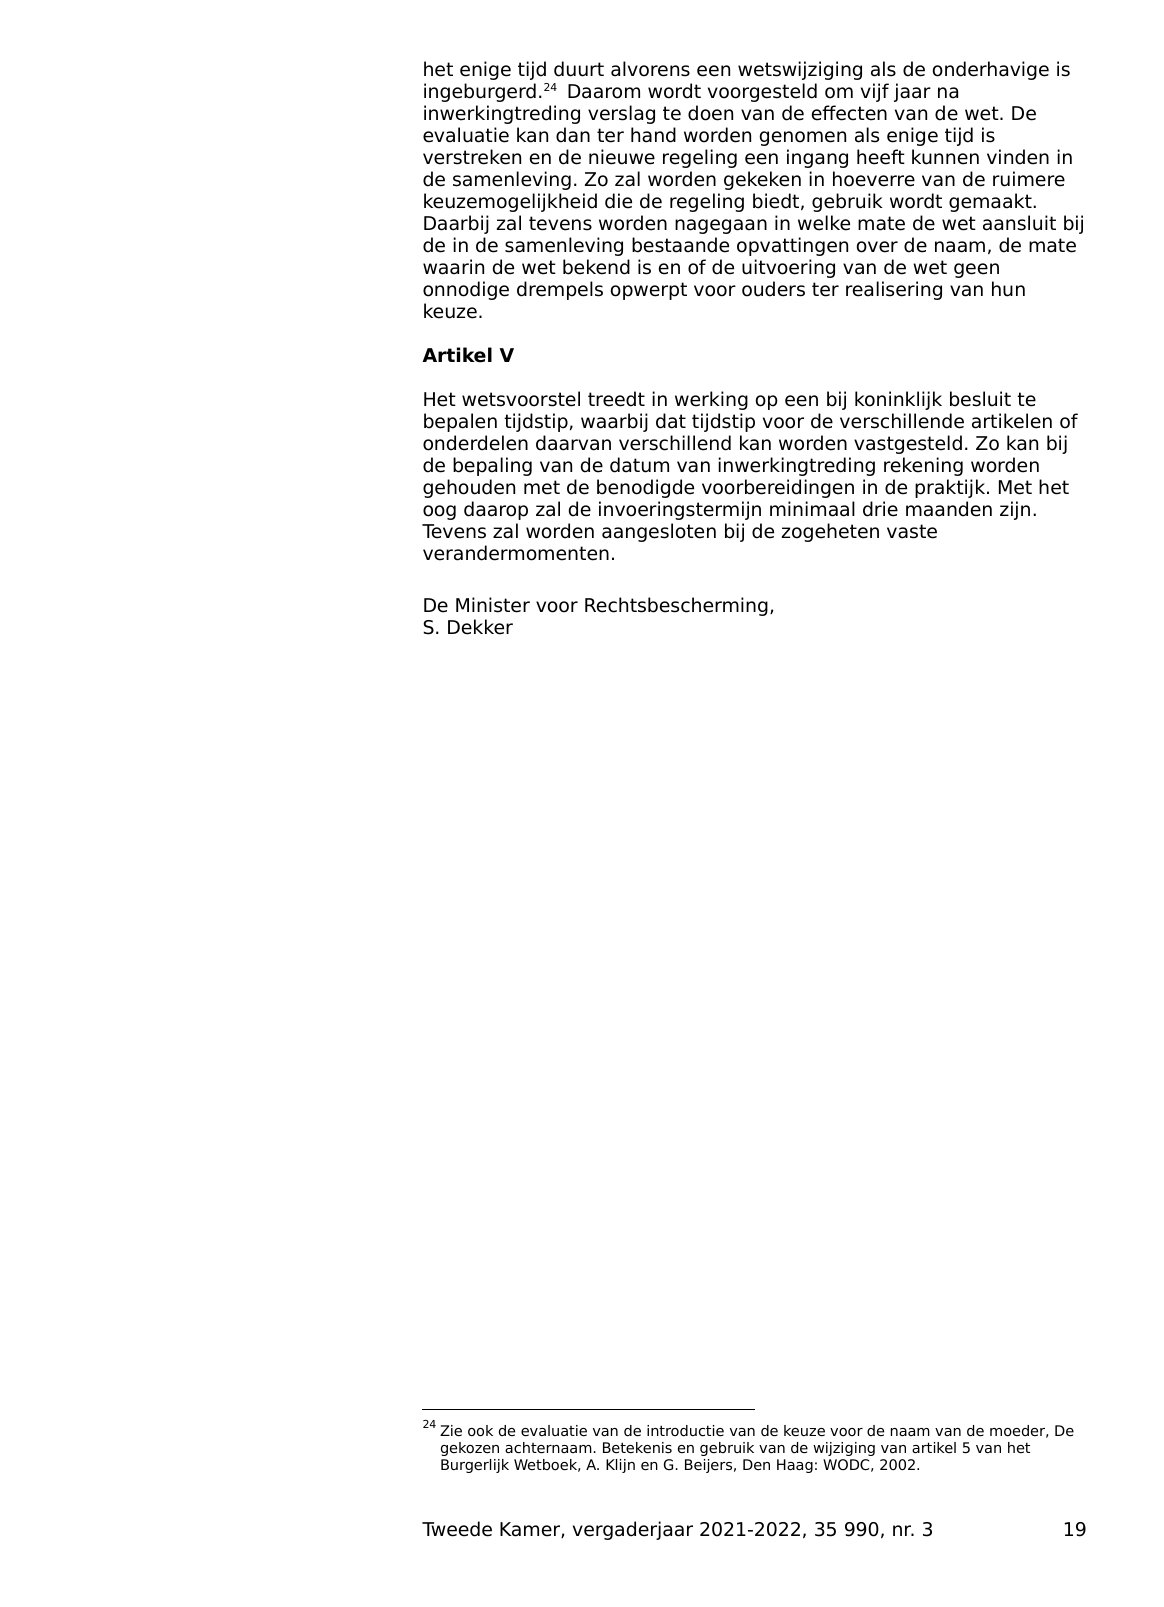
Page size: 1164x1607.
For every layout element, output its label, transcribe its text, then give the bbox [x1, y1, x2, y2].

text Het wetsvoorstel treedt in werking op een bij koninklijk besluit te bepalen tijdstip, waarbij dat tijdstip voor de verschillende artikelen of onderdelen daarvan verschillend kan worden vastgesteld. Zo kan bij de bepaling van de datum van inwerkingtreding rekening worden gehouden met de benodigde voorbereidingen in de praktijk. Met het oog daarop zal de invoeringstermijn minimaal drie maanden zijn. Tevens zal worden aangesloten bij de zogeheten vaste verandermomenten. [422, 389, 1087, 565]
text het enige tijd duurt alvorens een wetswijziging als de onderhavige is ingeburgerd. Daarom wordt voorgesteld om vijf jaar na inwerkingtreding verslag te doen van de effecten van de wet. De evaluatie kan dan ter hand worden genomen als enige tijd is verstreken en de nieuwe regeling een ingang heeft kunnen vinden in de samenleving. Zo zal worden gekeken in hoeverre van de ruimere keuzemogelijkheid die de regeling biedt, gebruik wordt gemaakt. Daarbij zal tevens worden nagegaan in welke mate de wet aansluit bij de in de samenleving bestaande opvattingen over de naam, de mate waarin de wet bekend is en of de uitvoering van de wet geen onnodige drempels opwerpt voor ouders ter realisering van hun keuze. [422, 59, 1087, 323]
text De Minister voor Rechtsbescherming, S. Dekker [422, 595, 1087, 639]
text Zie ook de evaluatie van de introductie van de keuze voor de naam van de moeder, De gekozen achternaam. Betekenis en gebruik van de wijziging van artikel 5 van het Burgerlijk Wetboek, A. Klijn en G. Beijers, Den Haag: WODC, 2002. [422, 1418, 1087, 1474]
subtitle Artikel V [422, 345, 1087, 367]
